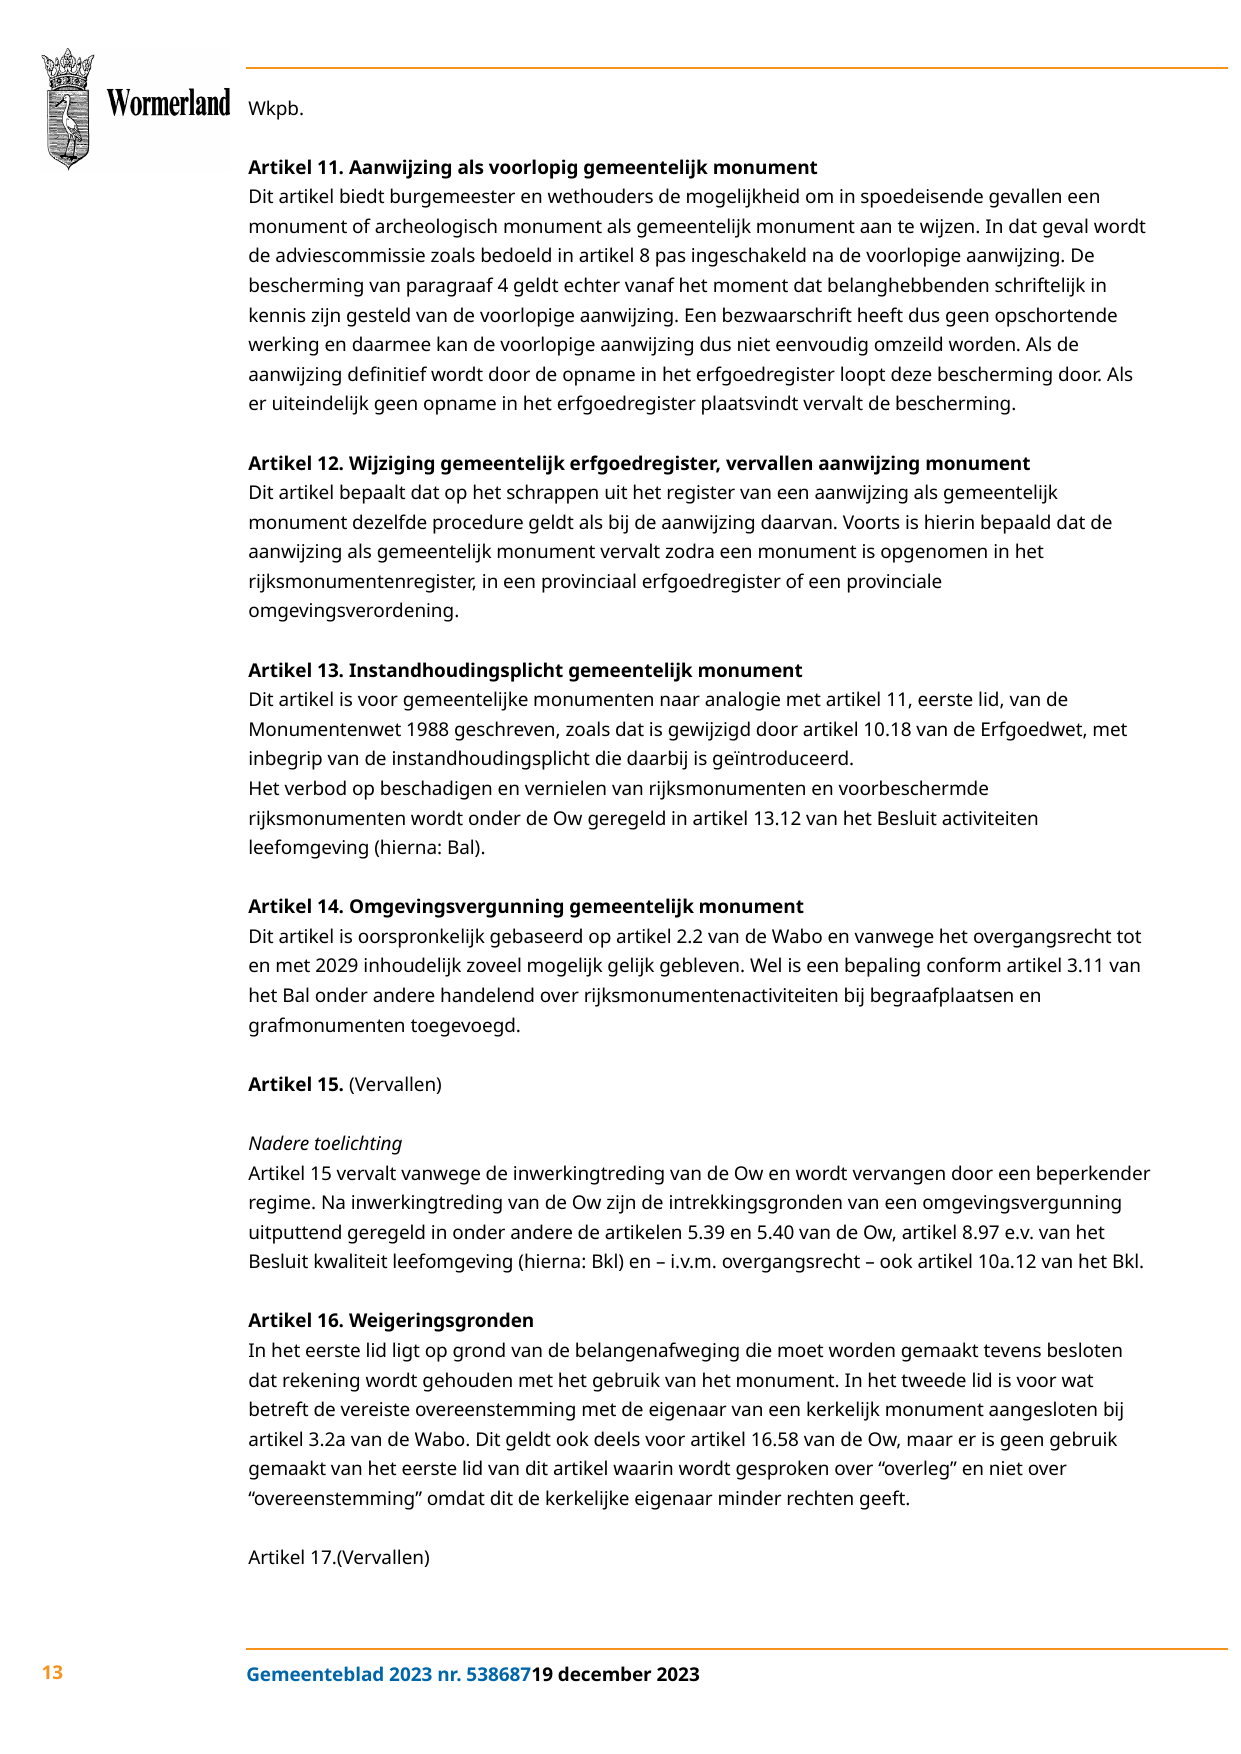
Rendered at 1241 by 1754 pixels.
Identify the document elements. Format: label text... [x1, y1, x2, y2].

text Artikel 15 vervalt vanwege de inwerkingtreding van de Ow en wordt vervangen door een beperkender regime. Na inwerkingtreding van de Ow zijn de intrekkingsgronden van een omgevingsvergunning uitputtend geregeld in onder andere de artikelen 5.39 en 5.40 van de Ow, artikel 8.97 e.v. van het Besluit kwaliteit leefomgeving (hierna: Bkl) en – i.v.m. overgangsrecht – ook artikel 10a.12 van het Bkl. [248, 1160, 1152, 1274]
text Nadere toelichting [248, 1130, 1152, 1156]
text Wkpb. [248, 95, 1152, 121]
text Artikel 11. Aanwijzing als voorlopig gemeentelijk monument [248, 154, 1152, 180]
text In het eerste lid ligt op grond van de belangenafweging die moet worden gemaakt tevens besloten dat rekening wordt gehouden met het gebruik van het monument. In het tweede lid is voor wat betreft de vereiste overeenstemming met de eigenaar van een kerkelijk monument aangesloten bij artikel 3.2a van de Wabo. Dit geldt ook deels voor artikel 16.58 van de Ow, maar er is geen gebruik gemaakt van het eerste lid van dit artikel waarin wordt gesproken over “overleg” en niet over “overeenstemming” omdat dit de kerkelijke eigenaar minder rechten geeft. [248, 1337, 1152, 1511]
text Artikel 15. (Vervallen) [248, 1071, 1152, 1097]
text Dit artikel biedt burgemeester en wethouders de mogelijkheid om in spoedeisende gevallen een monument of archeologisch monument als gemeentelijk monument aan te wijzen. In dat geval wordt de adviescommissie zoals bedoeld in artikel 8 pas ingeschakeld na de voorlopige aanwijzing. De bescherming van paragraaf 4 geldt echter vanaf het moment dat belanghebbenden schriftelijk in kennis zijn gesteld van de voorlopige aanwijzing. Een bezwaarschrift heeft dus geen opschortende werking en daarmee kan de voorlopige aanwijzing dus niet eenvoudig omzeild worden. Als de aanwijzing definitief wordt door de opname in het erfgoedregister loopt deze bescherming door. Als er uiteindelijk geen opname in het erfgoedregister plaatsvindt vervalt de bescherming. [248, 183, 1152, 416]
text Artikel 12. Wijziging gemeentelijk erfgoedregister, vervallen aanwijzing monument [248, 450, 1152, 476]
text Het verbod op beschadigen en vernielen van rijksmonumenten en voorbeschermde rijksmonumenten wordt onder de Ow geregeld in artikel 13.12 van het Besluit activiteiten leefomgeving (hierna: Bal). [248, 775, 1152, 860]
picture [41, 47, 231, 172]
text Artikel 14. Omgevingsvergunning gemeentelijk monument [248, 893, 1152, 919]
text Dit artikel bepaalt dat op het schrappen uit het register van een aanwijzing als gemeentelijk monument dezelfde procedure geldt als bij de aanwijzing daarvan. Voorts is hierin bepaald dat de aanwijzing als gemeentelijk monument vervalt zodra een monument is opgenomen in het rijksmonumentenregister, in een provinciaal erfgoedregister of een provinciale omgevingsverordening. [248, 479, 1152, 623]
text Dit artikel is oorspronkelijk gebaseerd op artikel 2.2 van de Wabo en vanwege het overgangsrecht tot en met 2029 inhoudelijk zoveel mogelijk gelijk gebleven. Wel is een bepaling conform artikel 3.11 van het Bal onder andere handelend over rijksmonumentenactiviteiten bij begraafplaatsen en grafmonumenten toegevoegd. [248, 923, 1152, 1038]
text Artikel 17.(Vervallen) [248, 1544, 1152, 1570]
text Artikel 16. Weigeringsgronden [248, 1308, 1152, 1333]
text Dit artikel is voor gemeentelijke monumenten naar analogie met artikel 11, eerste lid, van de Monumentenwet 1988 geschreven, zoals dat is gewijzigd door artikel 10.18 van de Erfgoedwet, met inbegrip van de instandhoudingsplicht die daarbij is geïntroduceerd. [248, 686, 1152, 771]
text Artikel 13. Instandhoudingsplicht gemeentelijk monument [248, 657, 1152, 683]
